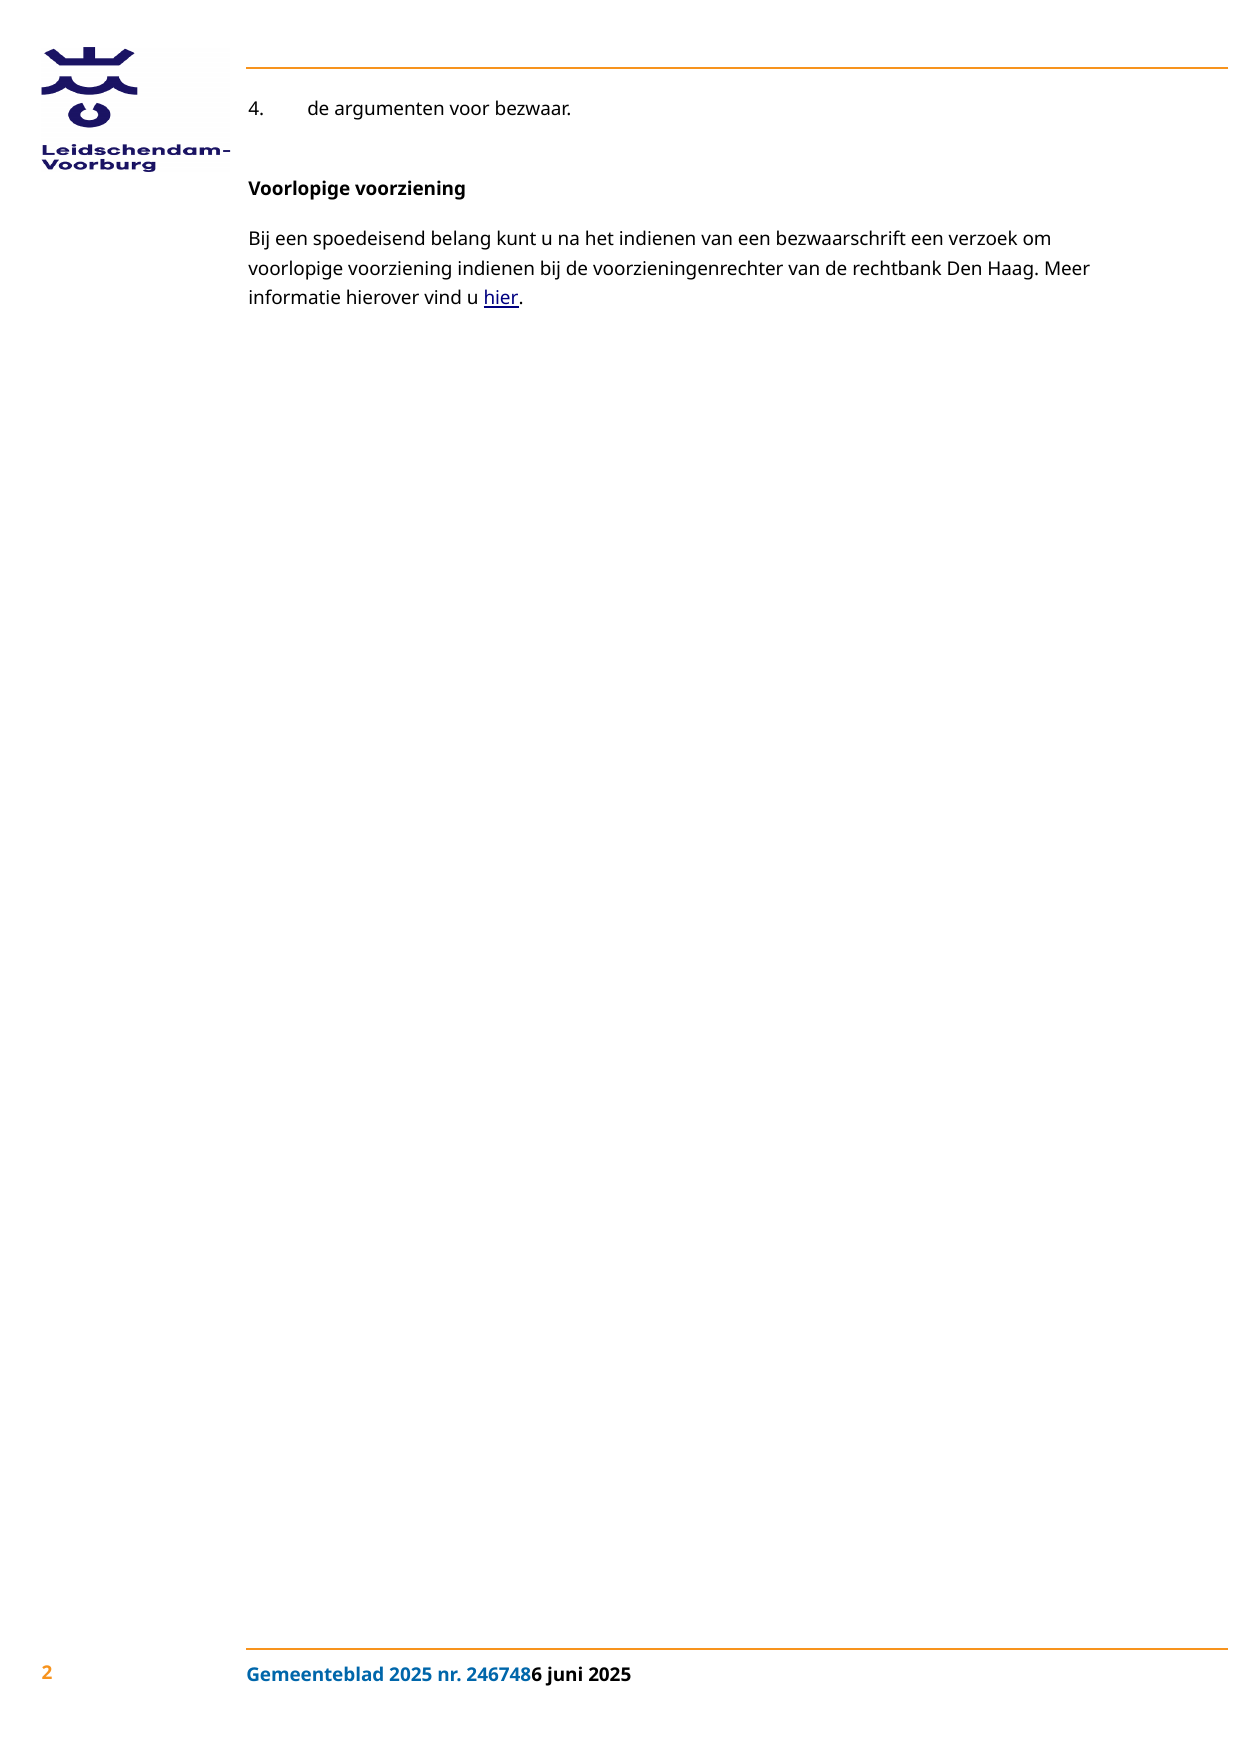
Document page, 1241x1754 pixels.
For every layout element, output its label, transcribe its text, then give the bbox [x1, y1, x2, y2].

list de argumenten voor bezwaar. [248, 95, 1152, 121]
picture [41, 47, 231, 172]
text Bij een spoedeisend belang kunt u na het indienen van een bezwaarschrift een verzoek om voorlopige voorziening indienen bij de voorzieningenrechter van de rechtbank Den Haag. Meer informatie hierover vind u hier. [248, 225, 1152, 310]
text Voorlopige voorziening [248, 175, 1152, 201]
